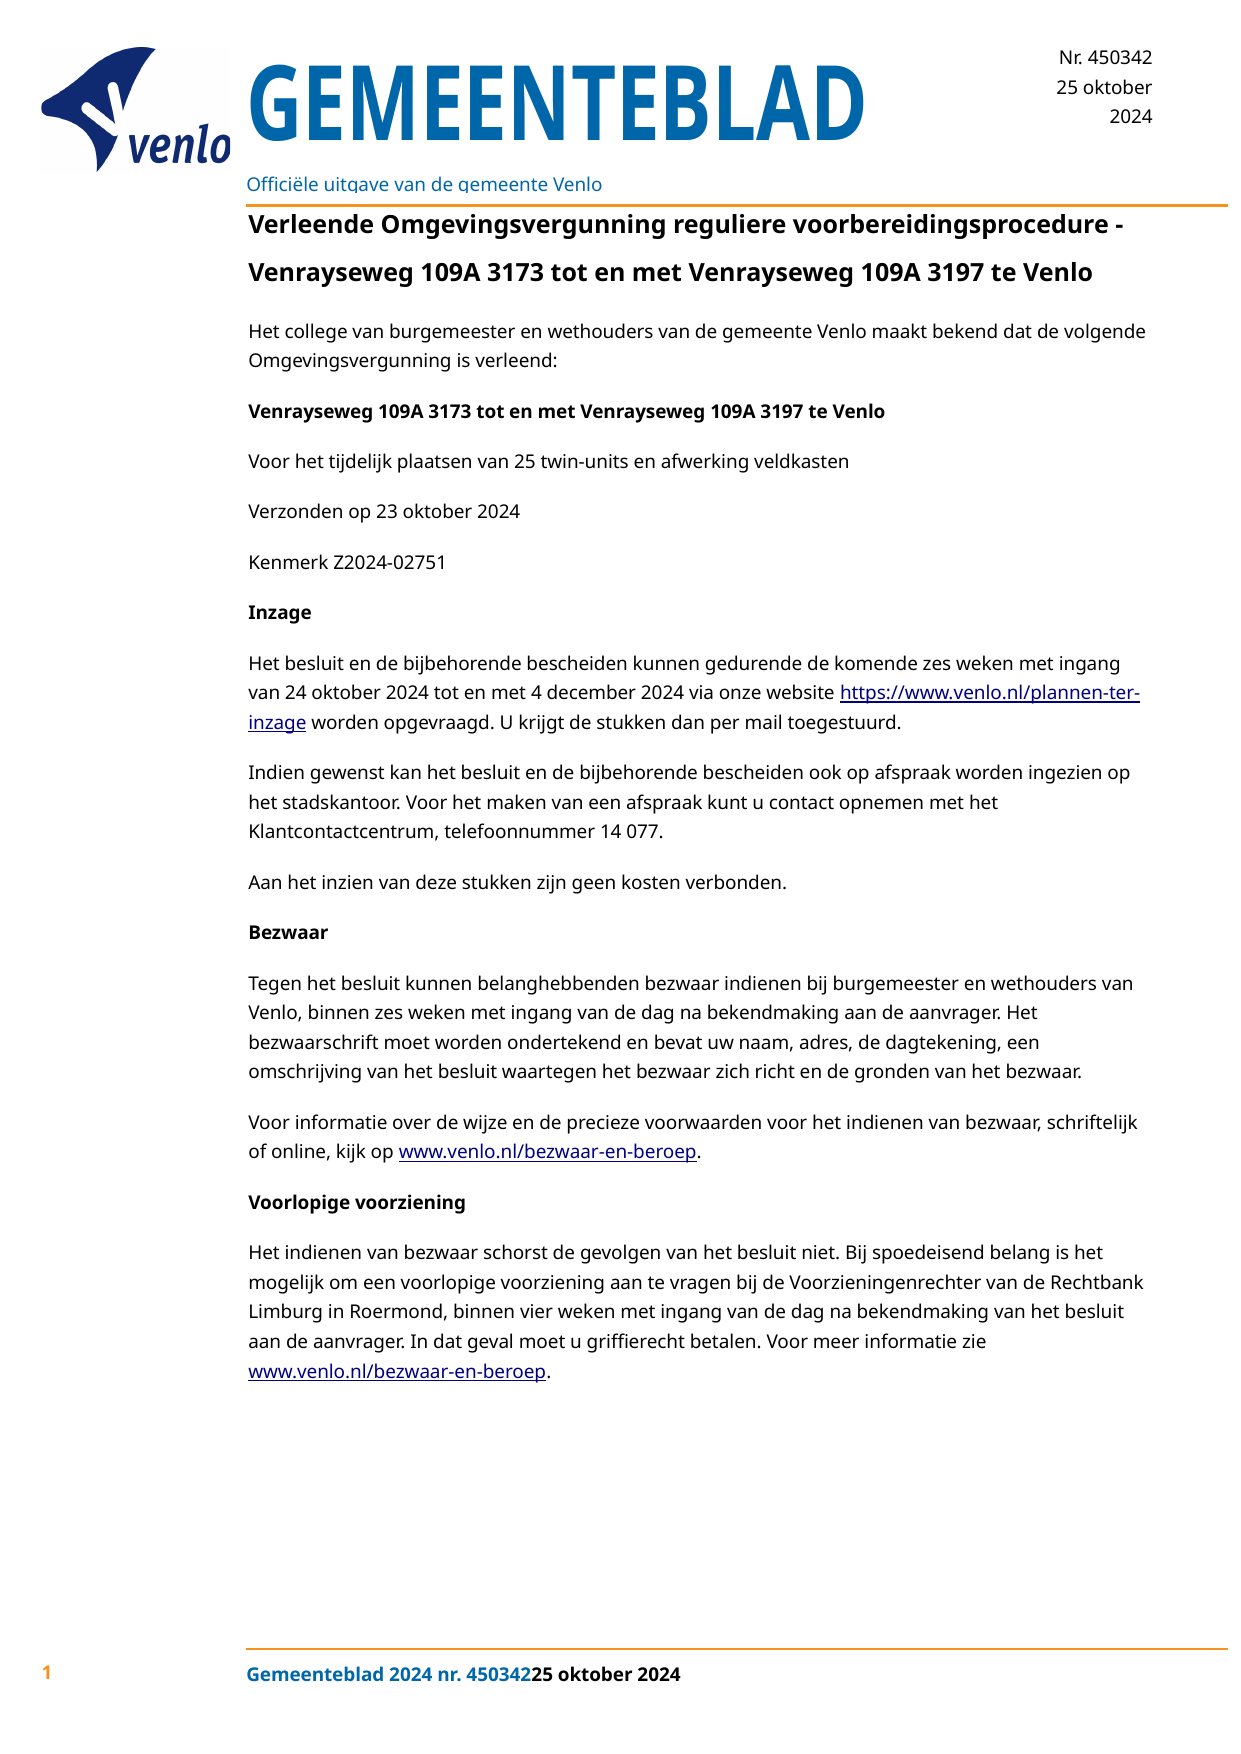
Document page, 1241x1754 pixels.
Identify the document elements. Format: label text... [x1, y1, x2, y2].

text Het indienen van bezwaar schorst de gevolgen van het besluit niet. Bij spoedeisend belang is het mogelijk om een voorlopige voorziening aan te vragen bij de Voorzieningenrechter van de Rechtbank Limburg in Roermond, binnen vier weken met ingang van de dag na bekendmaking van het besluit aan de aanvrager. In dat geval moet u griffierecht betalen. Voor meer informatie zie www.venlo.nl/bezwaar-en-beroep. [248, 1239, 1152, 1384]
text Indien gewenst kan het besluit en de bijbehorende bescheiden ook op afspraak worden ingezien op het stadskantoor. Voor het maken van een afspraak kunt u contact opnemen met het Klantcontactcentrum, telefoonnummer 14 077. [248, 759, 1152, 844]
text Kenmerk Z2024-02751 [248, 549, 1152, 575]
text Tegen het besluit kunnen belanghebbenden bezwaar indienen bij burgemeester en wethouders van Venlo, binnen zes weken met ingang van de dag na bekendmaking aan de aanvrager. Het bezwaarschrift moet worden ondertekend en bevat uw naam, adres, de dagtekening, een omschrijving van het besluit waartegen het bezwaar zich richt en de gronden van het bezwaar. [248, 970, 1152, 1084]
text Het besluit en de bijbehorende bescheiden kunnen gedurende de komende zes weken met ingang van 24 oktober 2024 tot en met 4 december 2024 via onze website https://www.venlo.nl/plannen-ter-inzage worden opgevraagd. U krijgt de stukken dan per mail toegestuurd. [248, 650, 1152, 735]
text Het college van burgemeester en wethouders van de gemeente Venlo maakt bekend dat de volgende Omgevingsvergunning is verleend: [248, 318, 1152, 373]
text Voorlopige voorziening [248, 1189, 1152, 1215]
picture [41, 47, 231, 172]
text Verleende Omgevingsvergunning reguliere voorbereidingsprocedure - Venrayseweg 109A 3173 tot en met Venrayseweg 109A 3197 te Venlo [248, 207, 1152, 288]
text Voor het tijdelijk plaatsen van 25 twin-units en afwerking veldkasten [248, 448, 1152, 474]
text Aan het inzien van deze stukken zijn geen kosten verbonden. [248, 869, 1152, 895]
text Venrayseweg 109A 3173 tot en met Venrayseweg 109A 3197 te Venlo [248, 398, 1152, 424]
text Voor informatie over de wijze en de precieze voorwaarden voor het indienen van bezwaar, schriftelijk of online, kijk op www.venlo.nl/bezwaar-en-beroep. [248, 1109, 1152, 1164]
text Bezwaar [248, 919, 1152, 945]
text Verzonden op 23 oktober 2024 [248, 499, 1152, 524]
text Inzage [248, 599, 1152, 625]
